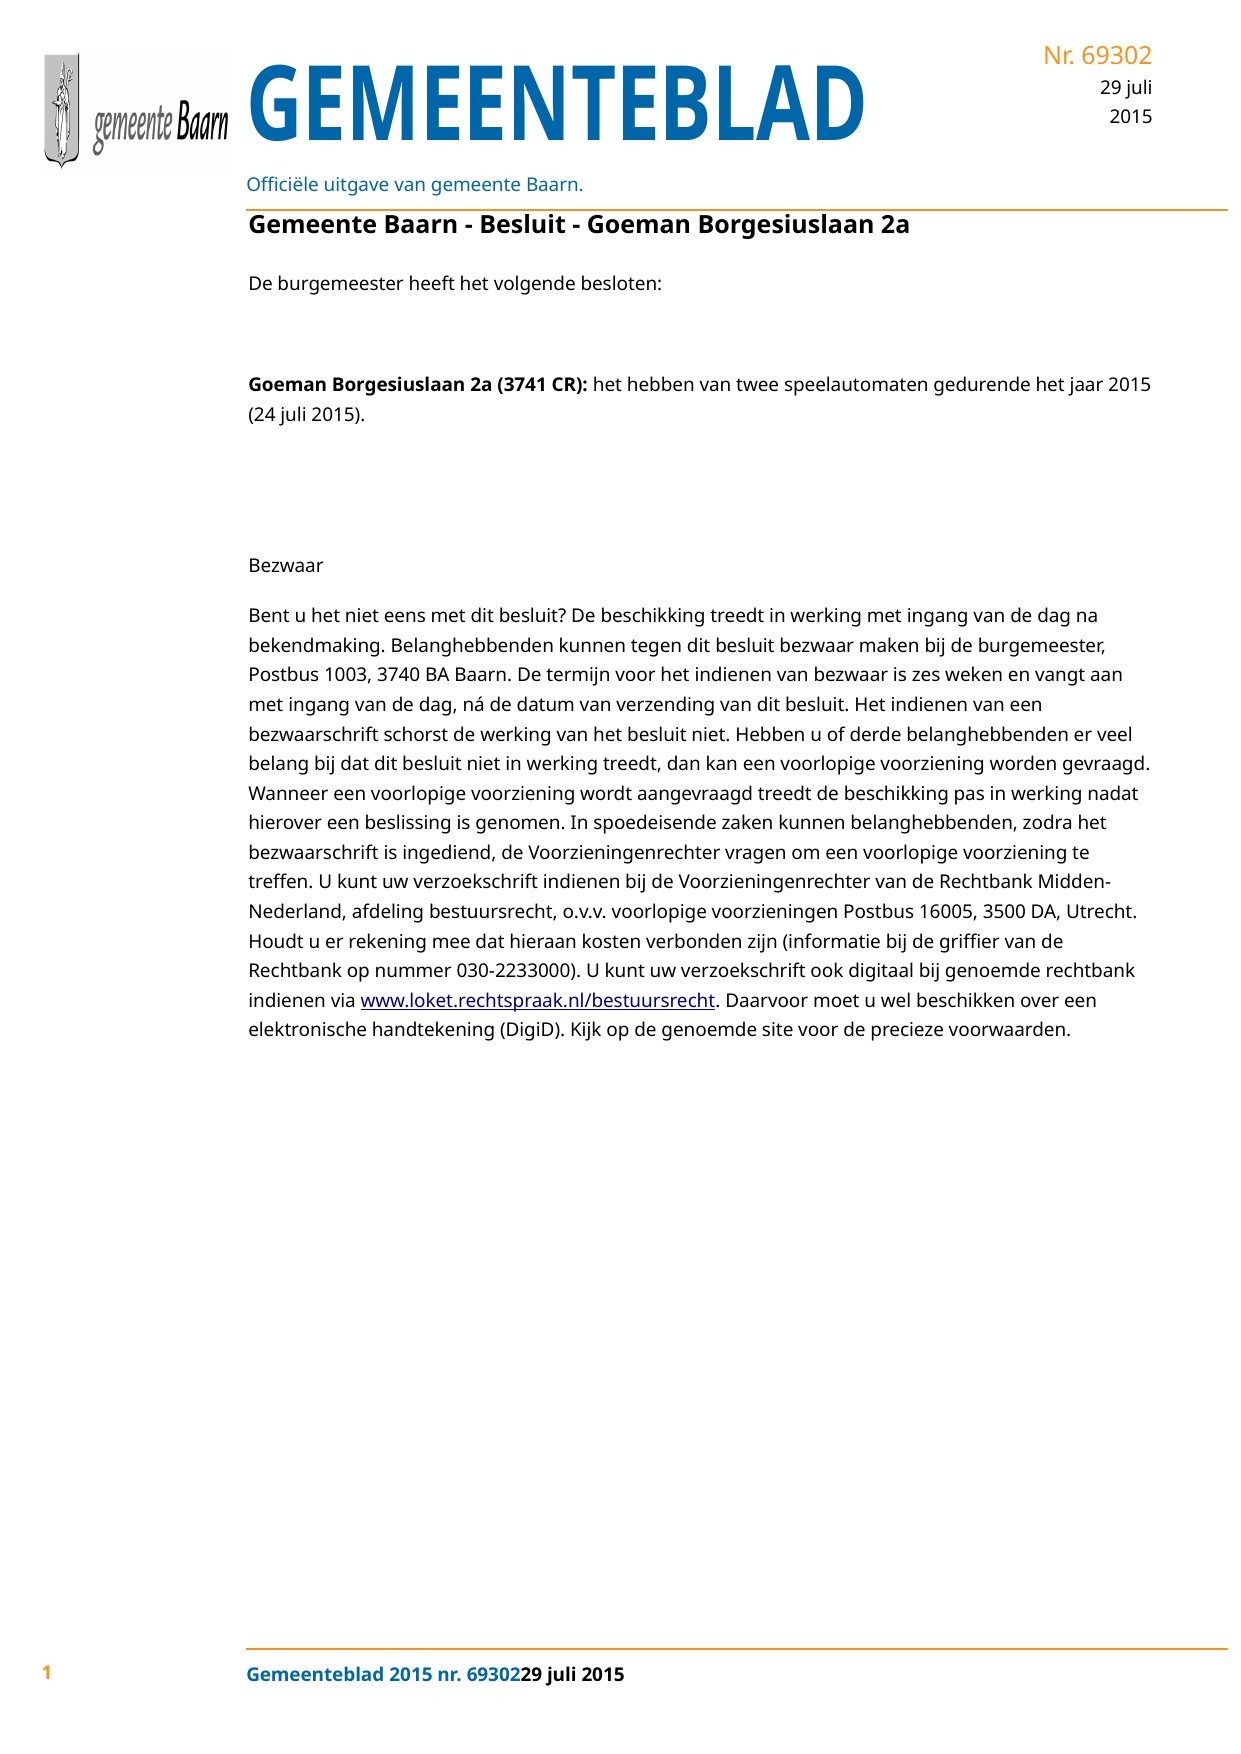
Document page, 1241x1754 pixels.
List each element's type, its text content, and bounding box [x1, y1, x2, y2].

text Gemeente Baarn - Besluit - Goeman Borgesiuslaan 2a [248, 211, 1152, 241]
text Goeman Borgesiuslaan 2a (3741 CR): het hebben van twee speelautomaten gedurende het jaar 2015 (24 juli 2015). [248, 371, 1152, 426]
picture [41, 47, 231, 172]
text Bezwaar [248, 552, 1152, 578]
text Bent u het niet eens met dit besluit? De beschikking treedt in werking met ingang van de dag na bekendmaking. Belanghebbenden kunnen tegen dit besluit bezwaar maken bij de burgemeester, Postbus 1003, 3740 BA Baarn. De termijn voor het indienen van bezwaar is zes weken en vangt aan met ingang van de dag, ná de datum van verzending van dit besluit. Het indienen van een bezwaarschrift schorst de werking van het besluit niet. Hebben u of derde belanghebbenden er veel belang bij dat dit besluit niet in werking treedt, dan kan een voorlopige voorziening worden gevraagd. Wanneer een voorlopige voorziening wordt aangevraagd treedt de beschikking pas in werking nadat hierover een beslissing is genomen. In spoedeisende zaken kunnen belanghebbenden, zodra het bezwaarschrift is ingediend, de Voorzieningenrechter vragen om een voorlopige voorziening te treffen. U kunt uw verzoekschrift indienen bij de Voorzieningenrechter van de Rechtbank Midden-Nederland, afdeling bestuursrecht, o.v.v. voorlopige voorzieningen Postbus 16005, 3500 DA, Utrecht. Houdt u er rekening mee dat hieraan kosten verbonden zijn (informatie bij de griffier van de Rechtbank op nummer 030-2233000). U kunt uw verzoekschrift ook digitaal bij genoemde rechtbank indienen via www.loket.rechtspraak.nl/bestuursrecht. Daarvoor moet u wel beschikken over een elektronische handtekening (DigiD). Kijk op de genoemde site voor de precieze voorwaarden. [248, 602, 1152, 1042]
text De burgemeester heeft het volgende besloten: [248, 270, 1152, 296]
